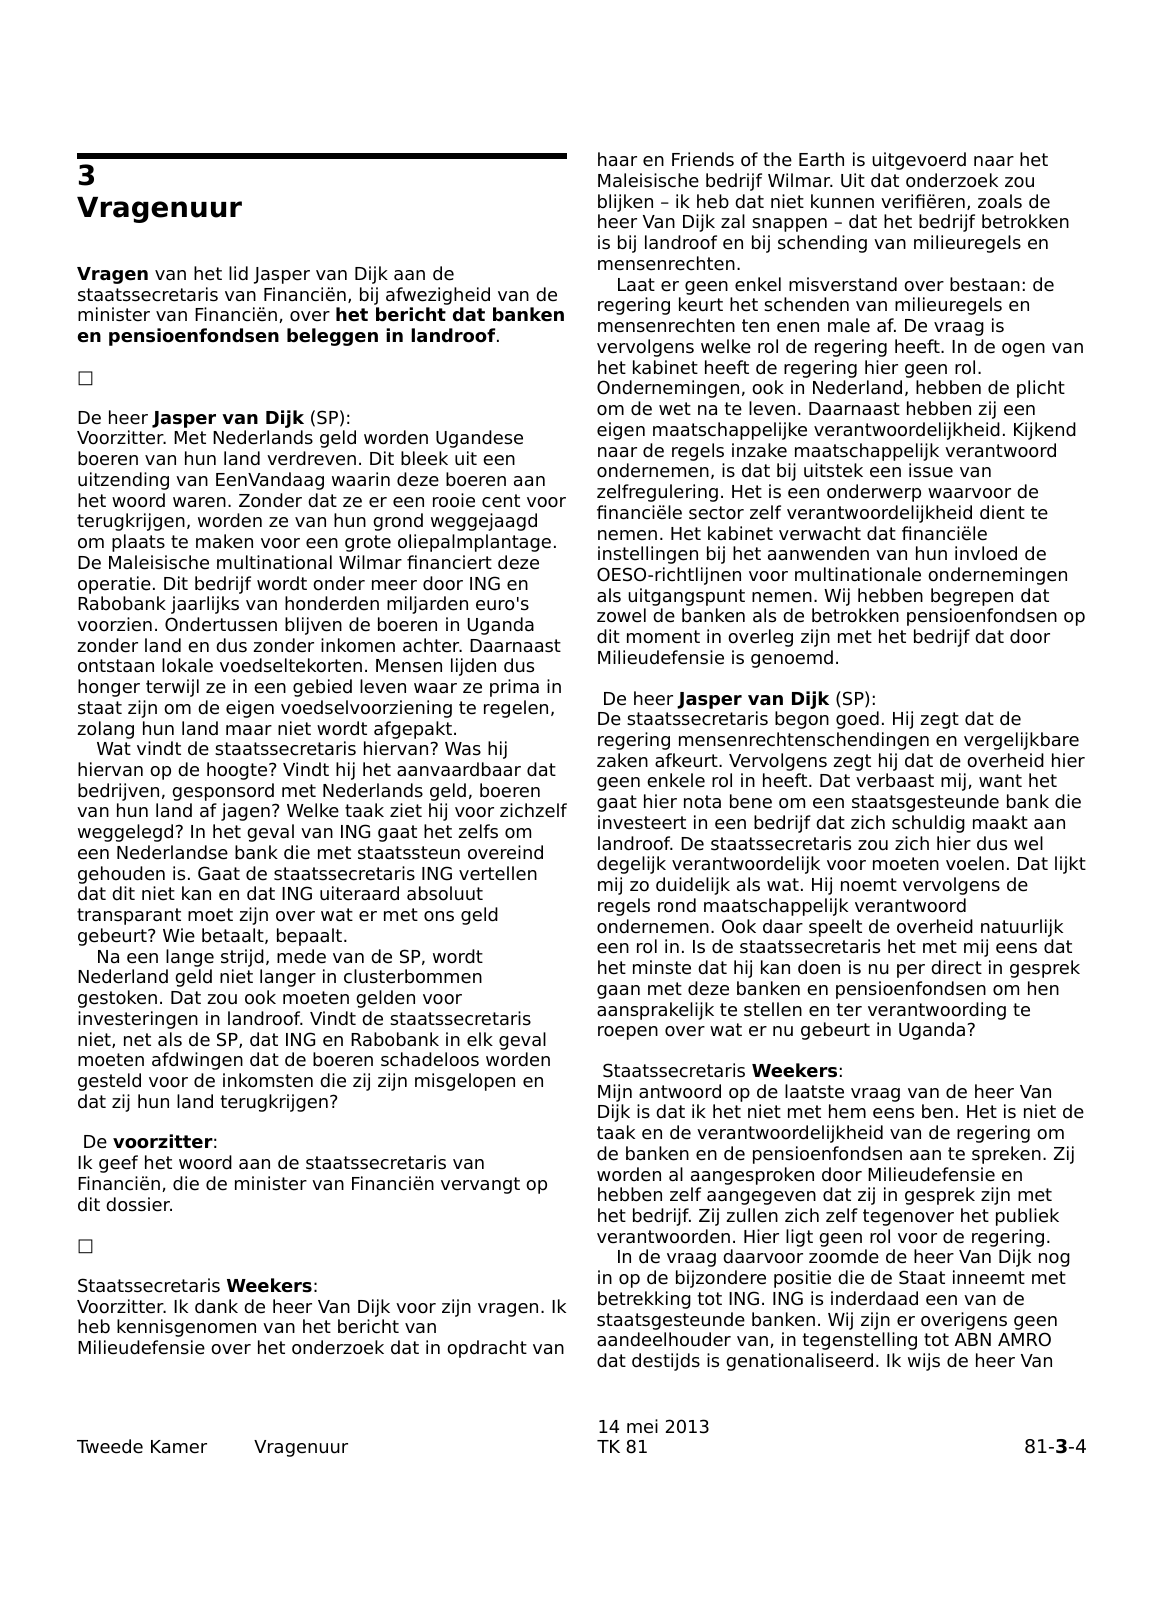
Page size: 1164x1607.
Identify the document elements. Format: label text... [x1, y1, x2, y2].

text Laat er geen enkel misverstand over bestaan: de regering keurt het schenden van milieuregels en mensenrechten ten enen male af. De vraag is vervolgens welke rol de regering heeft. In de ogen van het kabinet heeft de regering hier geen rol. Ondernemingen, ook in Nederland, hebben de plicht om de wet na te leven. Daarnaast hebben zij een eigen maatschappelijke verantwoordelijkheid. Kijkend naar de regels inzake maatschappelijk verantwoord ondernemen, is dat bij uitstek een issue van zelfregulering. Het is een onderwerp waarvoor de financiële sector zelf verantwoordelijkheid dient te nemen. Het kabinet verwacht dat financiële instellingen bij het aanwenden van hun invloed de OESO-richtlijnen voor multinationale ondernemingen als uitgangspunt nemen. Wij hebben begrepen dat zowel de banken als de betrokken pensioenfondsen op dit moment in overleg zijn met het bedrijf dat door Milieudefensie is genoemd. [596, 274, 1087, 668]
text Staatssecretaris Weekers: [596, 1061, 1087, 1082]
text De voorzitter: [77, 1132, 567, 1153]
text Vragen van het lid Jasper van Dijk aan de staatssecretaris van Financiën, bij afwezigheid van de minister van Financiën, over het bericht dat banken en pensioenfondsen beleggen in landroof. [77, 264, 567, 347]
text □ [77, 367, 567, 387]
text Voorzitter. Met Nederlands geld worden Ugandese boeren van hun land verdreven. Dit bleek uit een uitzending van EenVandaag waarin deze boeren aan het woord waren. Zonder dat ze er een rooie cent voor terugkrijgen, worden ze van hun grond weggejaagd om plaats te maken voor een grote oliepalmplantage. De Maleisische multinational Wilmar financiert deze operatie. Dit bedrijf wordt onder meer door ING en Rabobank jaarlijks van honderden miljarden euro's voorzien. Ondertussen blijven de boeren in Uganda zonder land en dus zonder inkomen achter. Daarnaast ontstaan lokale voedseltekorten. Mensen lijden dus honger terwijl ze in een gebied leven waar ze prima in staat zijn om de eigen voedselvoorziening te regelen, zolang hun land maar niet wordt afgepakt. [77, 428, 567, 739]
text De staatssecretaris begon goed. Hij zegt dat de regering mensenrechtenschendingen en vergelijkbare zaken afkeurt. Vervolgens zegt hij dat de overheid hier geen enkele rol in heeft. Dat verbaast mij, want het gaat hier nota bene om een staatsgesteunde bank die investeert in een bedrijf dat zich schuldig maakt aan landroof. De staatssecretaris zou zich hier dus wel degelijk verantwoordelijk voor moeten voelen. Dat lijkt mij zo duidelijk als wat. Hij noemt vervolgens de regels rond maatschappelijk verantwoord ondernemen. Ook daar speelt de overheid natuurlijk een rol in. Is de staatssecretaris het met mij eens dat het minste dat hij kan doen is nu per direct in gesprek gaan met deze banken en pensioenfondsen om hen aansprakelijk te stellen en ter verantwoording te roepen over wat er nu gebeurt in Uganda? [596, 709, 1087, 1041]
text Wat vindt de staatssecretaris hiervan? Was hij hiervan op de hoogte? Vindt hij het aanvaardbaar dat bedrijven, gesponsord met Nederlands geld, boeren van hun land af jagen? Welke taak ziet hij voor zichzelf weggelegd? In het geval van ING gaat het zelfs om een Nederlandse bank die met staatssteun overeind gehouden is. Gaat de staatssecretaris ING vertellen dat dit niet kan en dat ING uiteraard absoluut transparant moet zijn over wat er met ons geld gebeurt? Wie betaalt, bepaalt. [77, 739, 567, 946]
text Ik geef het woord aan de staatssecretaris van Financiën, die de minister van Financiën vervangt op dit dossier. [77, 1153, 567, 1215]
text De heer Jasper van Dijk (SP): [77, 407, 567, 428]
text haar en Friends of the Earth is uitgevoerd naar het Maleisische bedrijf Wilmar. Uit dat onderzoek zou blijken – ik heb dat niet kunnen verifiëren, zoals de heer Van Dijk zal snappen – dat het bedrijf betrokken is bij landroof en bij schending van milieuregels en mensenrechten. [596, 150, 1087, 274]
text □ [77, 1235, 567, 1256]
text Voorzitter. Ik dank de heer Van Dijk voor zijn vragen. Ik heb kennisgenomen van het bericht van Milieudefensie over het onderzoek dat in opdracht van [77, 1297, 567, 1359]
text Staatssecretaris Weekers: [77, 1276, 567, 1297]
text Mijn antwoord op de laatste vraag van de heer Van Dijk is dat ik het niet met hem eens ben. Het is niet de taak en de verantwoordelijkheid van de regering om de banken en de pensioenfondsen aan te spreken. Zij worden al aangesproken door Milieudefensie en hebben zelf aangegeven dat zij in gesprek zijn met het bedrijf. Zij zullen zich zelf tegenover het publiek verantwoorden. Hier ligt geen rol voor de regering. [596, 1082, 1087, 1247]
text In de vraag daarvoor zoomde de heer Van Dijk nog in op de bijzondere positie die de Staat inneemt met betrekking tot ING. ING is inderdaad een van de staatsgesteunde banken. Wij zijn er overigens geen aandeelhouder van, in tegenstelling tot ABN AMRO dat destijds is genationaliseerd. Ik wijs de heer Van [596, 1247, 1087, 1372]
title 3 Vragenuur [77, 159, 567, 224]
text De heer Jasper van Dijk (SP): [596, 688, 1087, 709]
text Na een lange strijd, mede van de SP, wordt Nederland geld niet langer in clusterbommen gestoken. Dat zou ook moeten gelden voor investeringen in landroof. Vindt de staatssecretaris niet, net als de SP, dat ING en Rabobank in elk geval moeten afdwingen dat de boeren schadeloos worden gesteld voor de inkomsten die zij zijn misgelopen en dat zij hun land terugkrijgen? [77, 946, 567, 1112]
